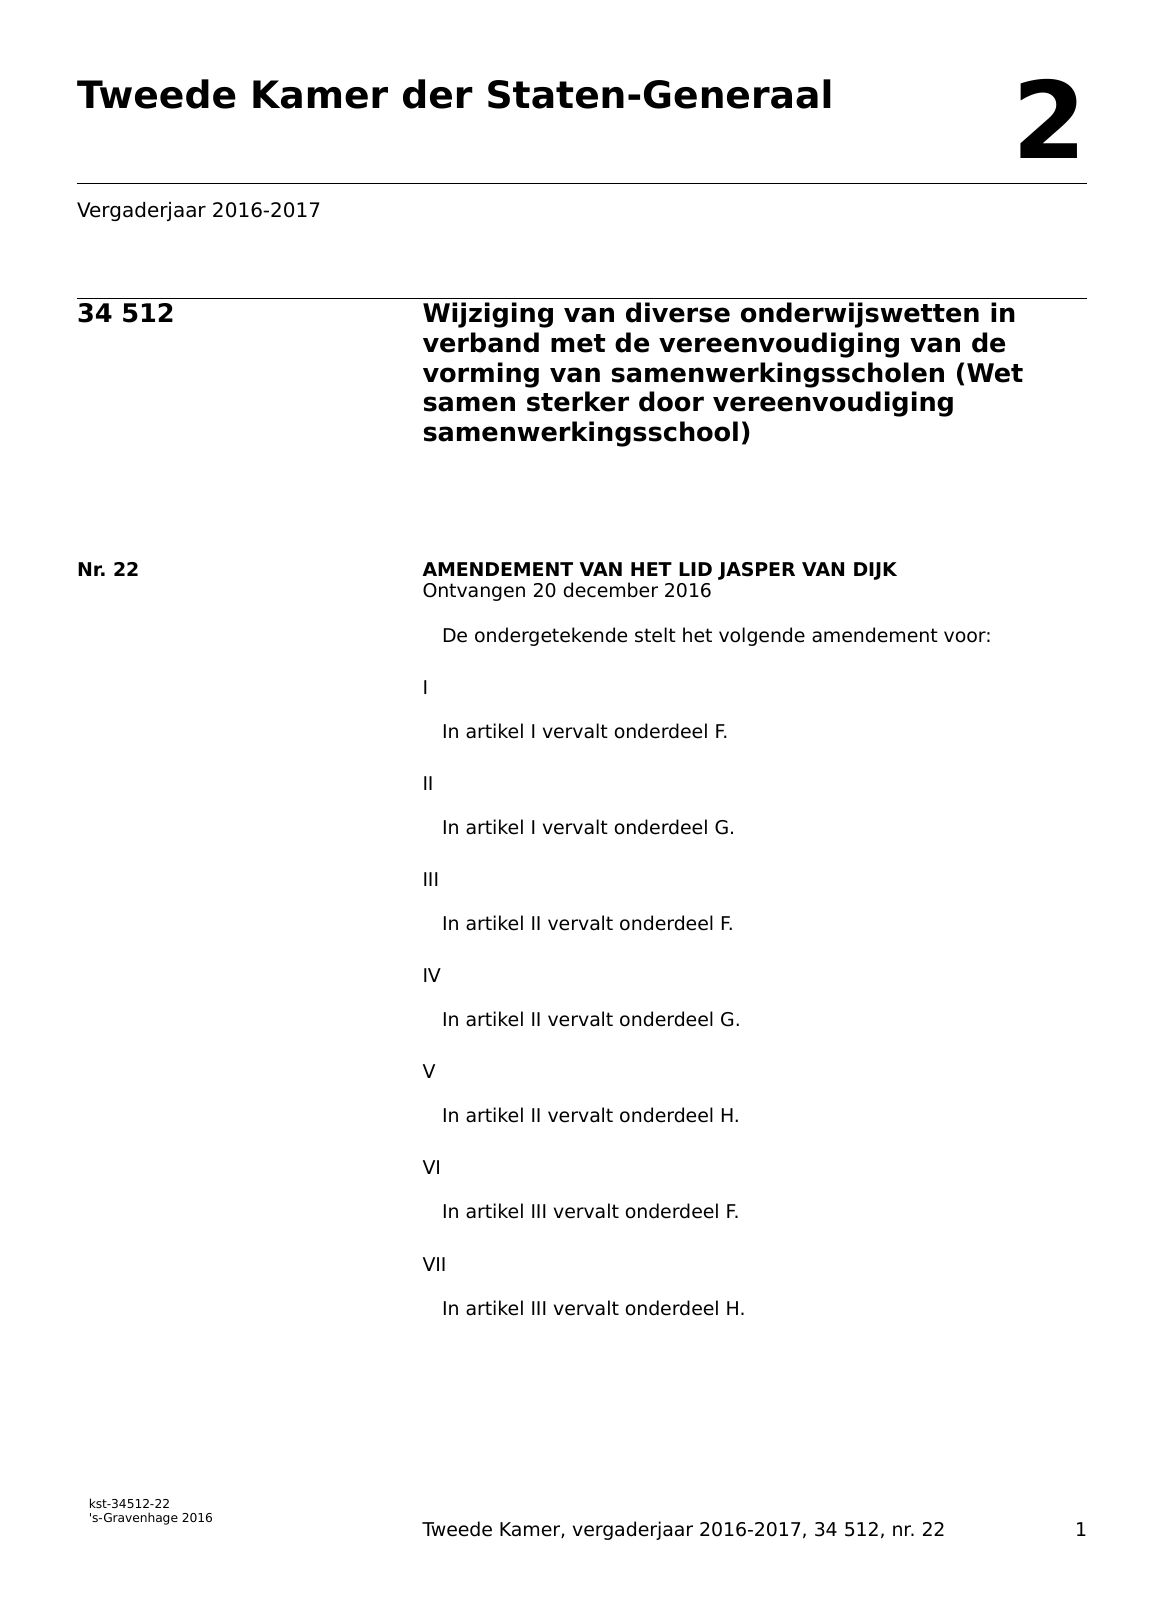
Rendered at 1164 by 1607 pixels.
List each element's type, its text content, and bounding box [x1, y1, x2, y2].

subtitle III [422, 869, 1087, 891]
table_cell Vergaderjaar 2016-2017 [77, 184, 1087, 298]
subtitle 34 512 Wijziging van diverse onderwijswetten in verband met de vereenvoudiging van de vorming van samenwerkingsscholen (Wet samen sterker door vereenvoudiging samenwerkingsschool) [77, 299, 1087, 447]
text In artikel I vervalt onderdeel F. [422, 721, 1087, 743]
subtitle VII [422, 1253, 1087, 1275]
subtitle Nr. 22 AMENDEMENT VAN HET LID JASPER VAN DIJK [77, 558, 1087, 580]
table_header 2 [886, 59, 1087, 183]
text De ondergetekende stelt het volgende amendement voor: [422, 624, 1087, 647]
text Ontvangen 20 december 2016 [422, 580, 1087, 602]
subtitle I [422, 677, 1087, 698]
text In artikel III vervalt onderdeel F. [422, 1201, 1087, 1223]
text 's-Gravenhage 2016 [88, 1511, 323, 1525]
text In artikel II vervalt onderdeel G. [422, 1009, 1087, 1031]
text In artikel II vervalt onderdeel F. [422, 913, 1087, 935]
subtitle IV [422, 965, 1087, 987]
subtitle VI [422, 1157, 1087, 1179]
table_header Tweede Kamer der Staten-Generaal [77, 59, 886, 183]
text In artikel II vervalt onderdeel H. [422, 1105, 1087, 1127]
text kst-34512-22 [88, 1497, 323, 1511]
subtitle II [422, 773, 1087, 795]
text In artikel III vervalt onderdeel H. [422, 1298, 1087, 1319]
subtitle V [422, 1061, 1087, 1083]
text In artikel I vervalt onderdeel G. [422, 817, 1087, 839]
